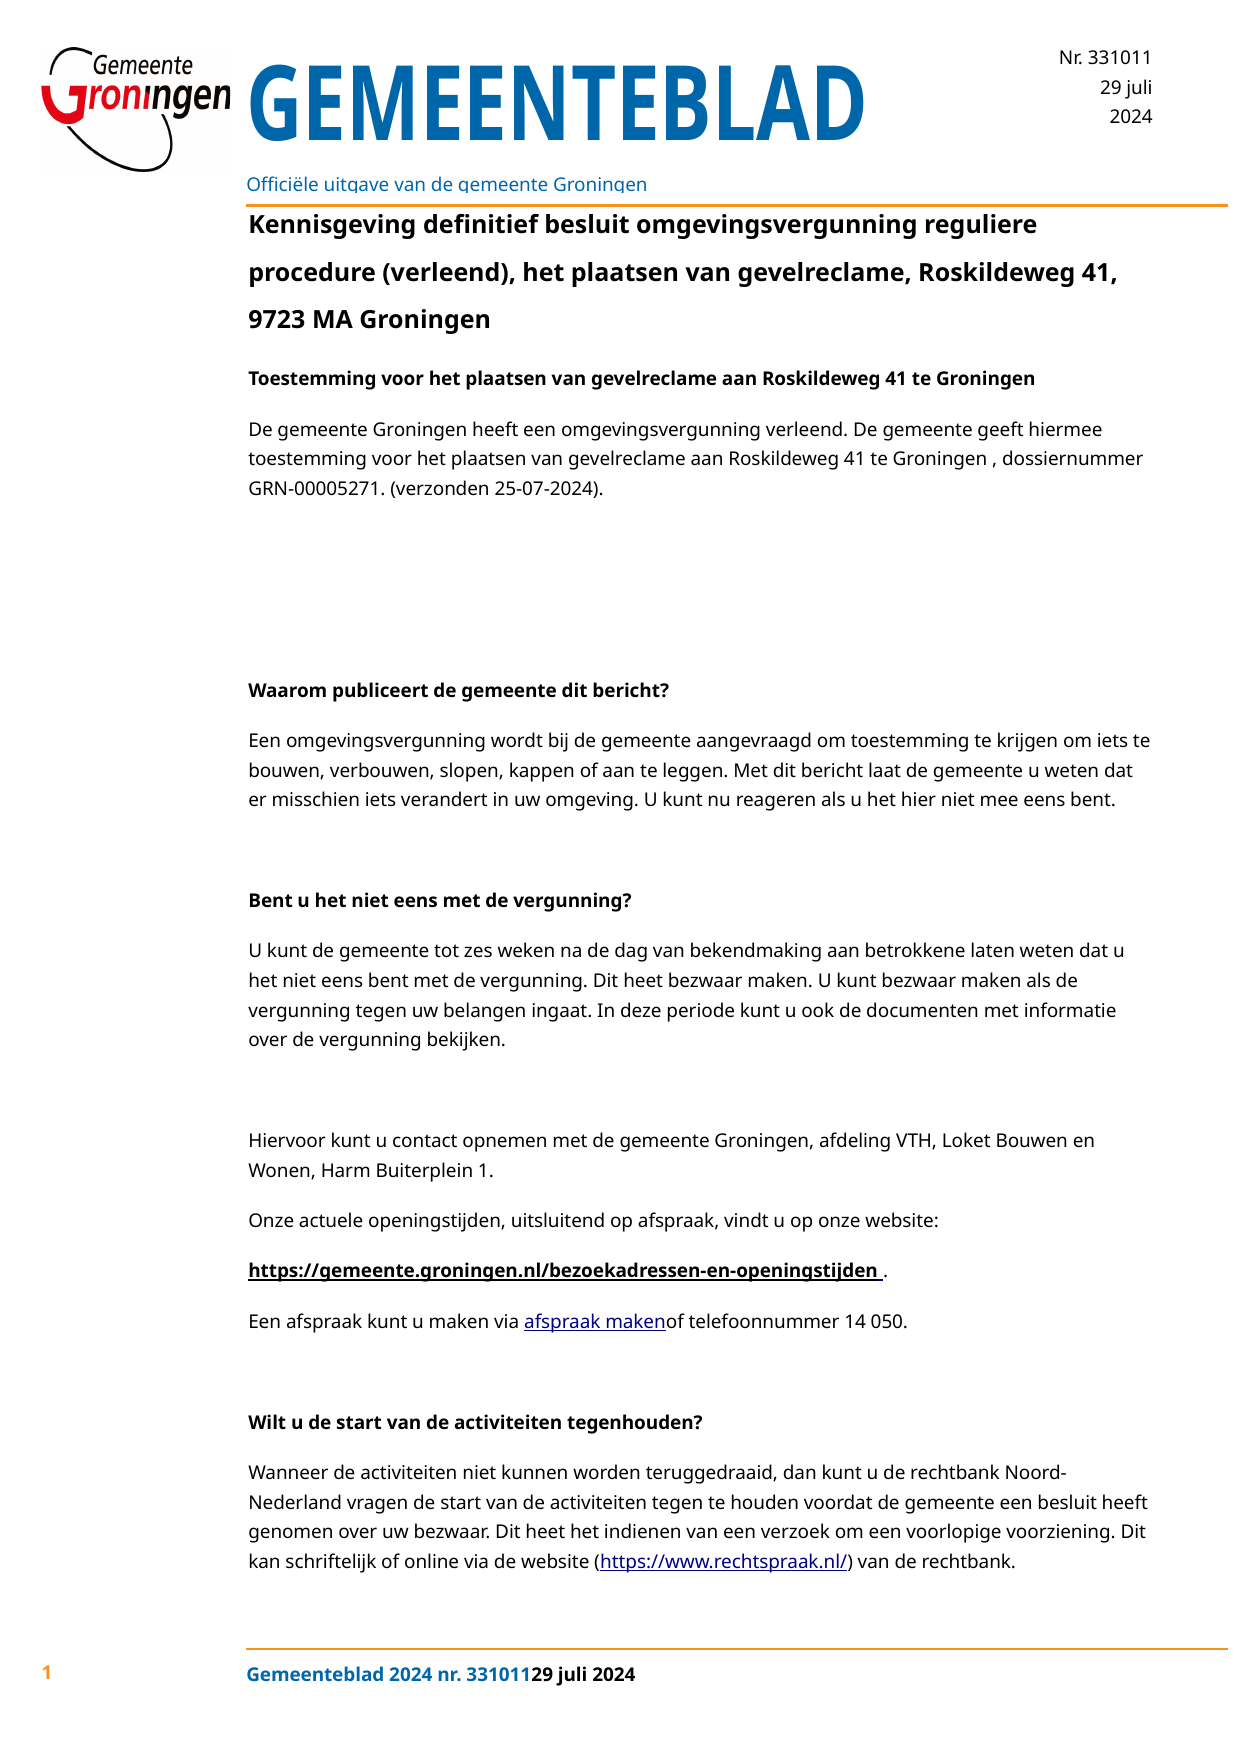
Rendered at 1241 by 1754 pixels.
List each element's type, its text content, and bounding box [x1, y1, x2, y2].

text Een omgevingsvergunning wordt bij de gemeente aangevraagd om toestemming te krijgen om iets te bouwen, verbouwen, slopen, kappen of aan te leggen. Met dit bericht laat de gemeente u weten dat er misschien iets verandert in uw omgeving. U kunt nu reageren als u het hier niet mee eens bent. [248, 727, 1152, 812]
text De gemeente Groningen heeft een omgevingsvergunning verleend. De gemeente geeft hiermee toestemming voor het plaatsen van gevelreclame aan Roskildeweg 41 te Groningen , dossiernummer GRN-00005271. (verzonden 25-07-2024). [248, 416, 1152, 501]
text Onze actuele openingstijden, uitsluitend op afspraak, vindt u op onze website: [248, 1207, 1152, 1233]
text https://gemeente.groningen.nl/bezoekadressen-en-openingstijden . [248, 1258, 1152, 1283]
text Kennisgeving definitief besluit omgevingsvergunning reguliere procedure (verleend), het plaatsen van gevelreclame, Roskildeweg 41, 9723 MA Groningen [248, 207, 1152, 336]
text Wilt u de start van de activiteiten tegenhouden? [248, 1409, 1152, 1434]
text U kunt de gemeente tot zes weken na de dag van bekendmaking aan betrokkene laten weten dat u het niet eens bent met de vergunning. Dit heet bezwaar maken. U kunt bezwaar maken als de vergunning tegen uw belangen ingaat. In deze periode kunt u ook de documenten met informatie over de vergunning bekijken. [248, 938, 1152, 1052]
text Toestemming voor het plaatsen van gevelreclame aan Roskildeweg 41 te Groningen [248, 366, 1152, 391]
picture [41, 47, 231, 172]
text Wanneer de activiteiten niet kunnen worden teruggedraaid, dan kunt u de rechtbank Noord-Nederland vragen de start van de activiteiten tegen te houden voordat de gemeente een besluit heeft genomen over uw bezwaar. Dit heet het indienen van een verzoek om een voorlopige voorziening. Dit kan schriftelijk of online via de website (https://www.rechtspraak.nl/) van de rechtbank. [248, 1459, 1152, 1574]
text Waarom publiceert de gemeente dit bericht? [248, 677, 1152, 702]
text Hiervoor kunt u contact opnemen met de gemeente Groningen, afdeling VTH, Loket Bouwen en Wonen, Harm Buiterplein 1. [248, 1127, 1152, 1182]
text Een afspraak kunt u maken via afspraak makenof telefoonnummer 14 050. [248, 1308, 1152, 1334]
text Bent u het niet eens met de vergunning? [248, 887, 1152, 913]
